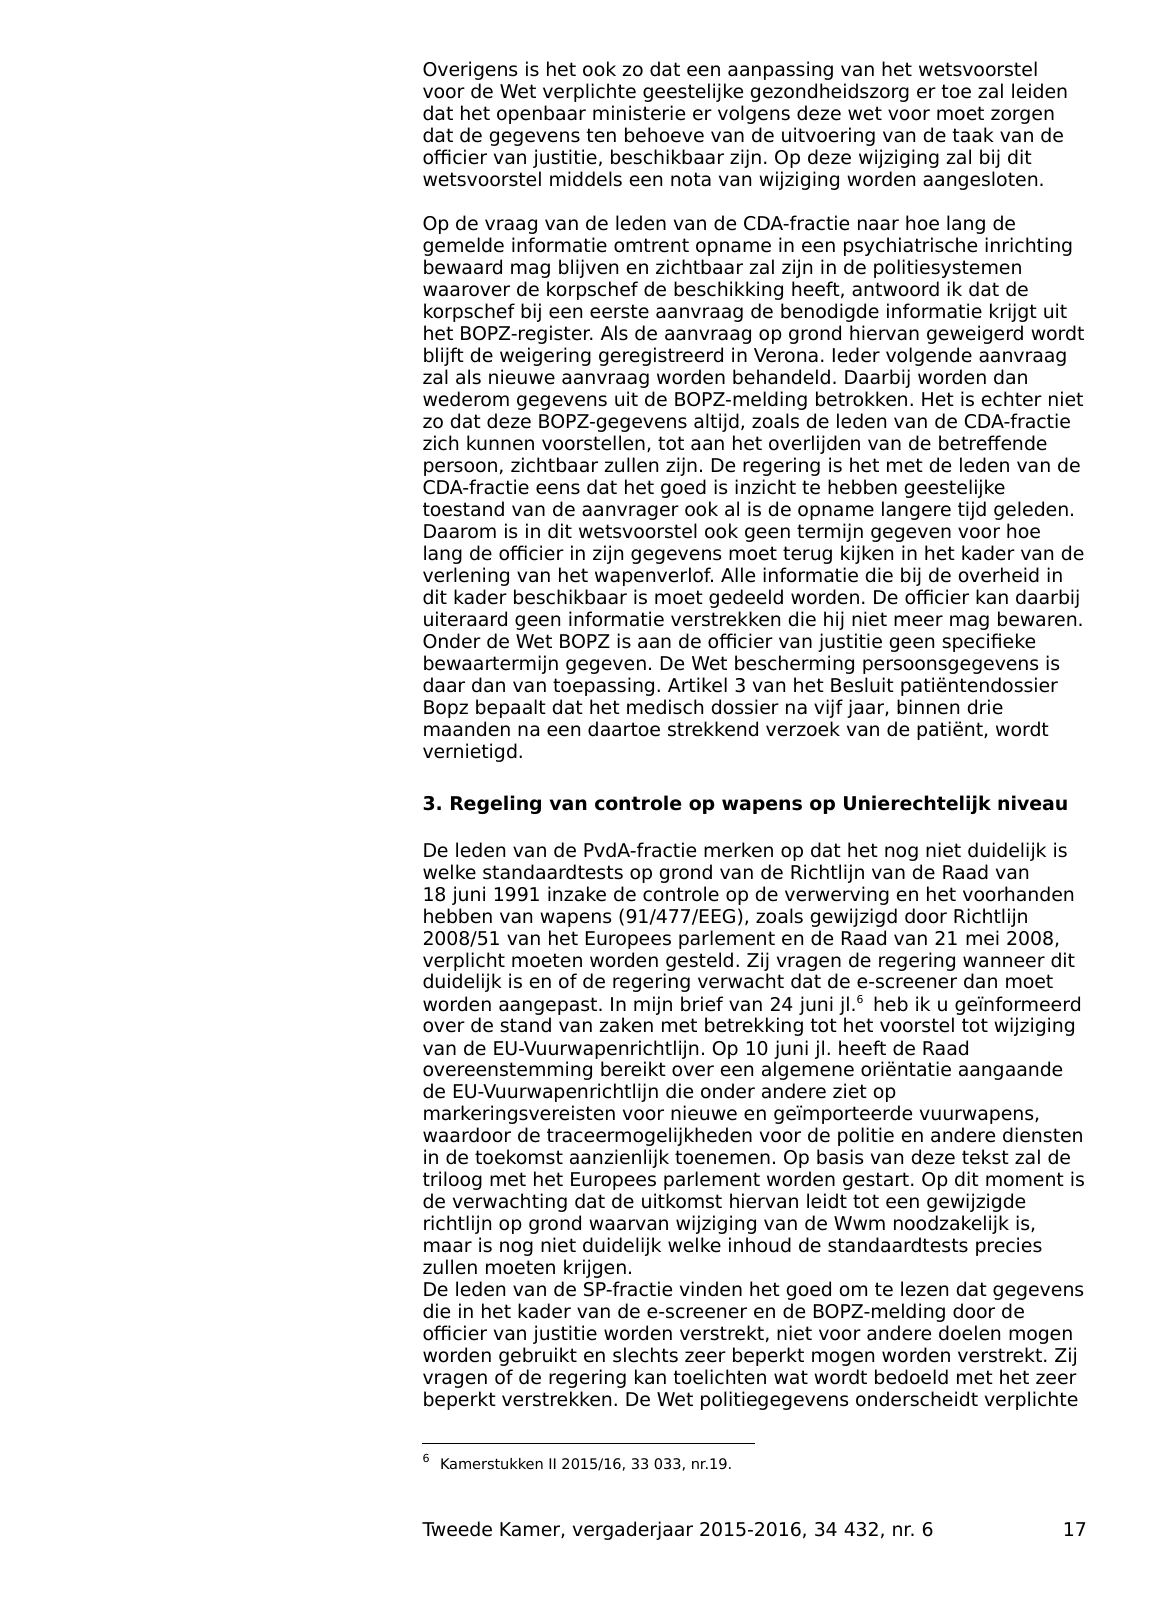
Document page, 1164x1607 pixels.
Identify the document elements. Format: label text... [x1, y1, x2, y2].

subtitle 3. Regeling van controle op wapens op Unierechtelijk niveau [422, 793, 1087, 814]
text De leden van de PvdA-fractie merken op dat het nog niet duidelijk is welke standaardtests op grond van de Richtlijn van de Raad van 18 juni 1991 inzake de controle op de verwerving en het voorhanden hebben van wapens (91/477/EEG), zoals gewijzigd door Richtlijn 2008/51 van het Europees parlement en de Raad van 21 mei 2008, verplicht moeten worden gesteld. Zij vragen de regering wanneer dit duidelijk is en of de regering verwacht dat de e-screener dan moet worden aangepast. In mijn brief van 24 juni jl. heb ik u geïnformeerd over de stand van zaken met betrekking tot het voorstel tot wijziging van de EU-Vuurwapenrichtlijn. Op 10 juni jl. heeft de Raad overeenstemming bereikt over een algemene oriëntatie aangaande de EU-Vuurwapenrichtlijn die onder andere ziet op markeringsvereisten voor nieuwe en geïmporteerde vuurwapens, waardoor de traceermogelijkheden voor de politie en andere diensten in de toekomst aanzienlijk toenemen. Op basis van deze tekst zal de triloog met het Europees parlement worden gestart. Op dit moment is de verwachting dat de uitkomst hiervan leidt tot een gewijzigde richtlijn op grond waarvan wijziging van de Wwm noodzakelijk is, maar is nog niet duidelijk welke inhoud de standaardtests precies zullen moeten krijgen. [422, 839, 1087, 1279]
text De leden van de SP-fractie vinden het goed om te lezen dat gegevens die in het kader van de e-screener en de BOPZ-melding door de officier van justitie worden verstrekt, niet voor andere doelen mogen worden gebruikt en slechts zeer beperkt mogen worden verstrekt. Zij vragen of de regering kan toelichten wat wordt bedoeld met het zeer beperkt verstrekken. De Wet politiegegevens onderscheidt verplichte [422, 1279, 1087, 1411]
text Kamerstukken II 2015/16, 33 033, nr.19. [422, 1452, 1087, 1474]
text Overigens is het ook zo dat een aanpassing van het wetsvoorstel voor de Wet verplichte geestelijke gezondheidszorg er toe zal leiden dat het openbaar ministerie er volgens deze wet voor moet zorgen dat de gegevens ten behoeve van de uitvoering van de taak van de officier van justitie, beschikbaar zijn. Op deze wijziging zal bij dit wetsvoorstel middels een nota van wijziging worden aangesloten. [422, 59, 1087, 191]
text Op de vraag van de leden van de CDA-fractie naar hoe lang de gemelde informatie omtrent opname in een psychiatrische inrichting bewaard mag blijven en zichtbaar zal zijn in de politiesystemen waarover de korpschef de beschikking heeft, antwoord ik dat de korpschef bij een eerste aanvraag de benodigde informatie krijgt uit het BOPZ-register. Als de aanvraag op grond hiervan geweigerd wordt blijft de weigering geregistreerd in Verona. Ieder volgende aanvraag zal als nieuwe aanvraag worden behandeld. Daarbij worden dan wederom gegevens uit de BOPZ-melding betrokken. Het is echter niet zo dat deze BOPZ-gegevens altijd, zoals de leden van de CDA-fractie zich kunnen voorstellen, tot aan het overlijden van de betreffende persoon, zichtbaar zullen zijn. De regering is het met de leden van de CDA-fractie eens dat het goed is inzicht te hebben geestelijke toestand van de aanvrager ook al is de opname langere tijd geleden. Daarom is in dit wetsvoorstel ook geen termijn gegeven voor hoe lang de officier in zijn gegevens moet terug kijken in het kader van de verlening van het wapenverlof. Alle informatie die bij de overheid in dit kader beschikbaar is moet gedeeld worden. De officier kan daarbij uiteraard geen informatie verstrekken die hij niet meer mag bewaren. Onder de Wet BOPZ is aan de officier van justitie geen specifieke bewaartermijn gegeven. De Wet bescherming persoonsgegevens is daar dan van toepassing. Artikel 3 van het Besluit patiëntendossier Bopz bepaalt dat het medisch dossier na vijf jaar, binnen drie maanden na een daartoe strekkend verzoek van de patiënt, wordt vernietigd. [422, 213, 1087, 763]
